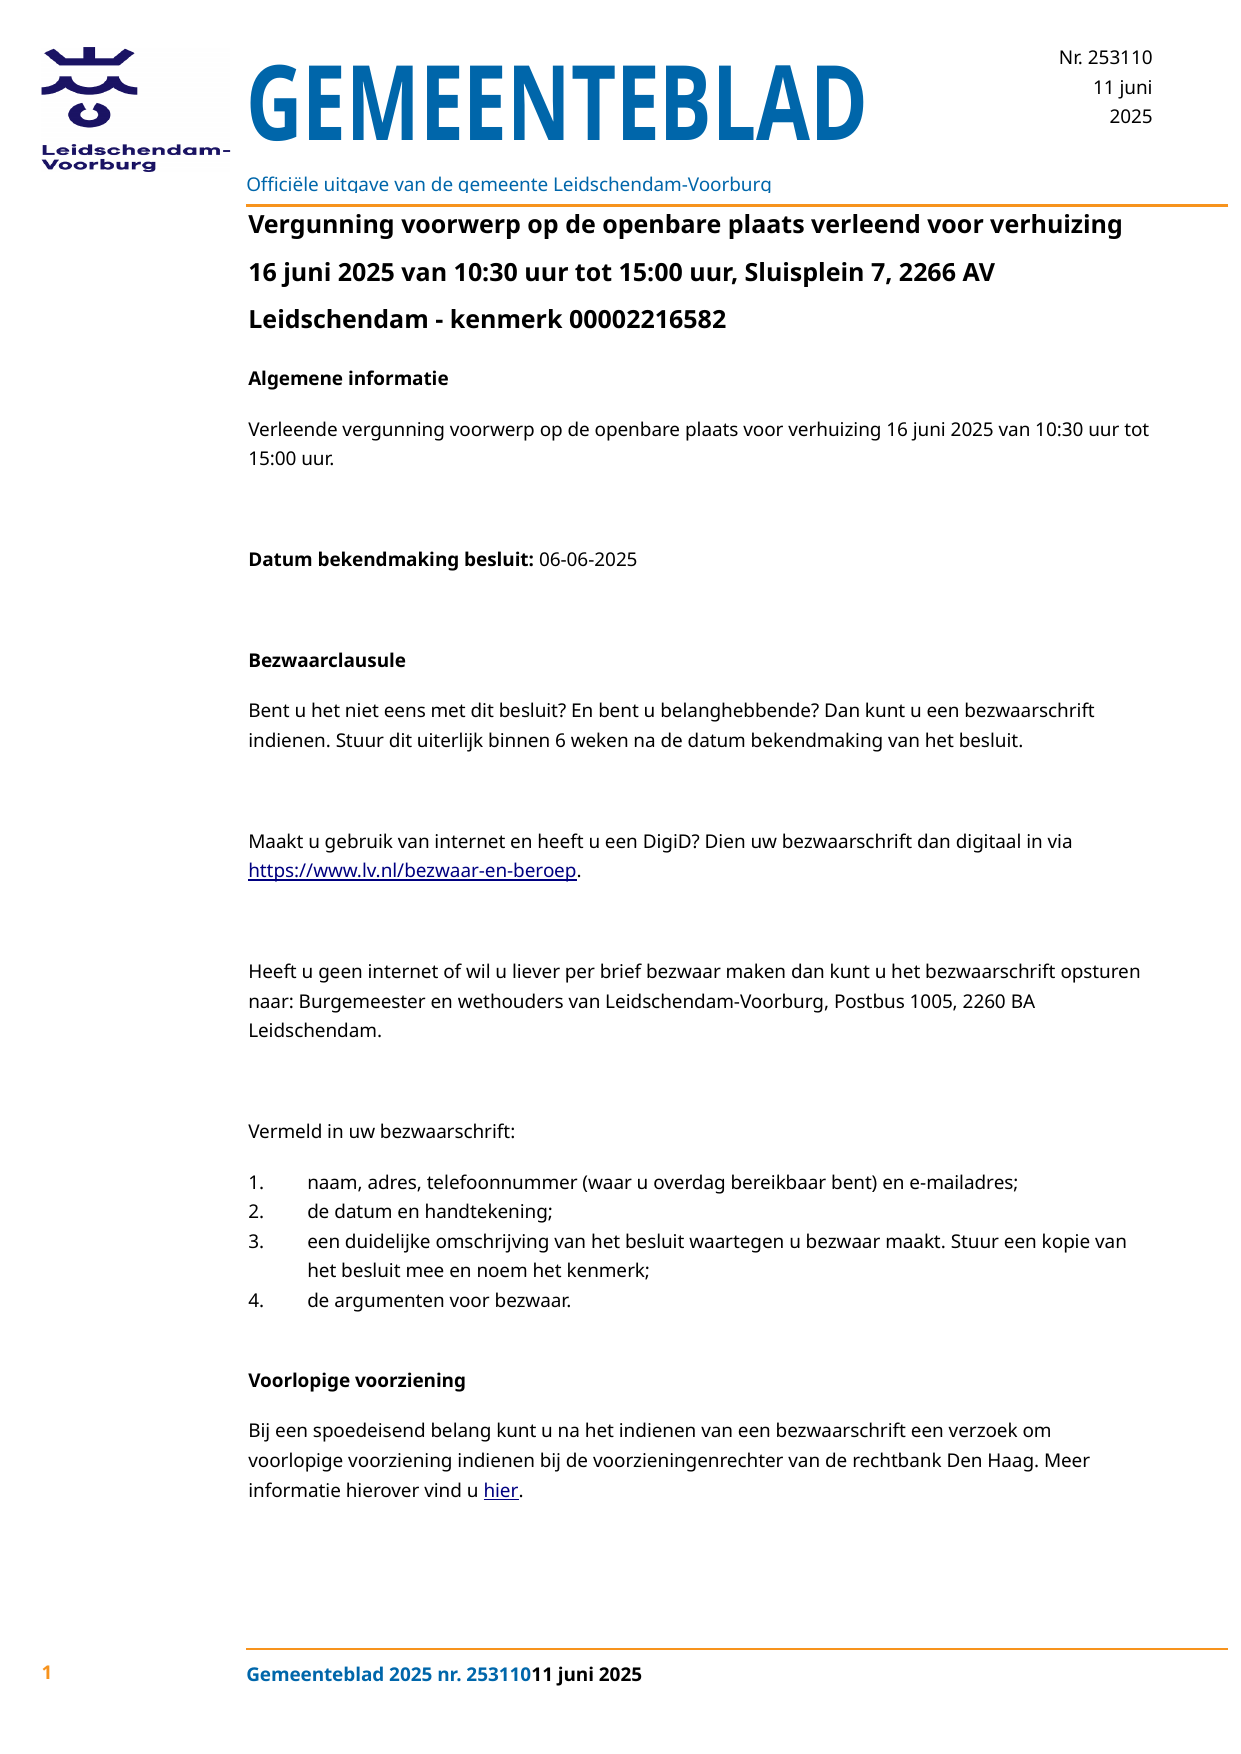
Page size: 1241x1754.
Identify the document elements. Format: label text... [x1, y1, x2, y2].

text Bent u het niet eens met dit besluit? En bent u belanghebbende? Dan kunt u een bezwaarschrift indienen. Stuur dit uiterlijk binnen 6 weken na de datum bekendmaking van het besluit. [248, 698, 1152, 753]
text Vergunning voorwerp op de openbare plaats verleend voor verhuizing 16 juni 2025 van 10:30 uur tot 15:00 uur, Sluisplein 7, 2266 AV Leidschendam - kenmerk 00002216582 [248, 207, 1152, 336]
text Datum bekendmaking besluit: 06-06-2025 [248, 546, 1152, 572]
text Bij een spoedeisend belang kunt u na het indienen van een bezwaarschrift een verzoek om voorlopige voorziening indienen bij de voorzieningenrechter van de rechtbank Den Haag. Meer informatie hierover vind u hier. [248, 1418, 1152, 1502]
text Bezwaarclausule [248, 647, 1152, 673]
list naam, adres, telefoonnummer (waar u overdag bereikbaar bent) en e-mailadres; [248, 1169, 1152, 1194]
list de datum en handtekening; [248, 1198, 1152, 1224]
text Voorlopige voorziening [248, 1367, 1152, 1393]
text Vermeld in uw bezwaarschrift: [248, 1118, 1152, 1144]
text Algemene informatie [248, 366, 1152, 391]
list de argumenten voor bezwaar. [248, 1287, 1152, 1313]
text Heeft u geen internet of wil u liever per brief bezwaar maken dan kunt u het bezwaarschrift opsturen naar: Burgemeester en wethouders van Leidschendam-Voorburg, Postbus 1005, 2260 BA Leidschendam. [248, 958, 1152, 1043]
text Verleende vergunning voorwerp op de openbare plaats voor verhuizing 16 juni 2025 van 10:30 uur tot 15:00 uur. [248, 416, 1152, 471]
text Maakt u gebruik van internet en heeft u een DigiD? Dien uw bezwaarschrift dan digitaal in via https://www.lv.nl/bezwaar-en-beroep. [248, 828, 1152, 883]
list een duidelijke omschrijving van het besluit waartegen u bezwaar maakt. Stuur een kopie van het besluit mee en noem het kenmerk; [248, 1228, 1152, 1283]
picture [41, 47, 231, 172]
